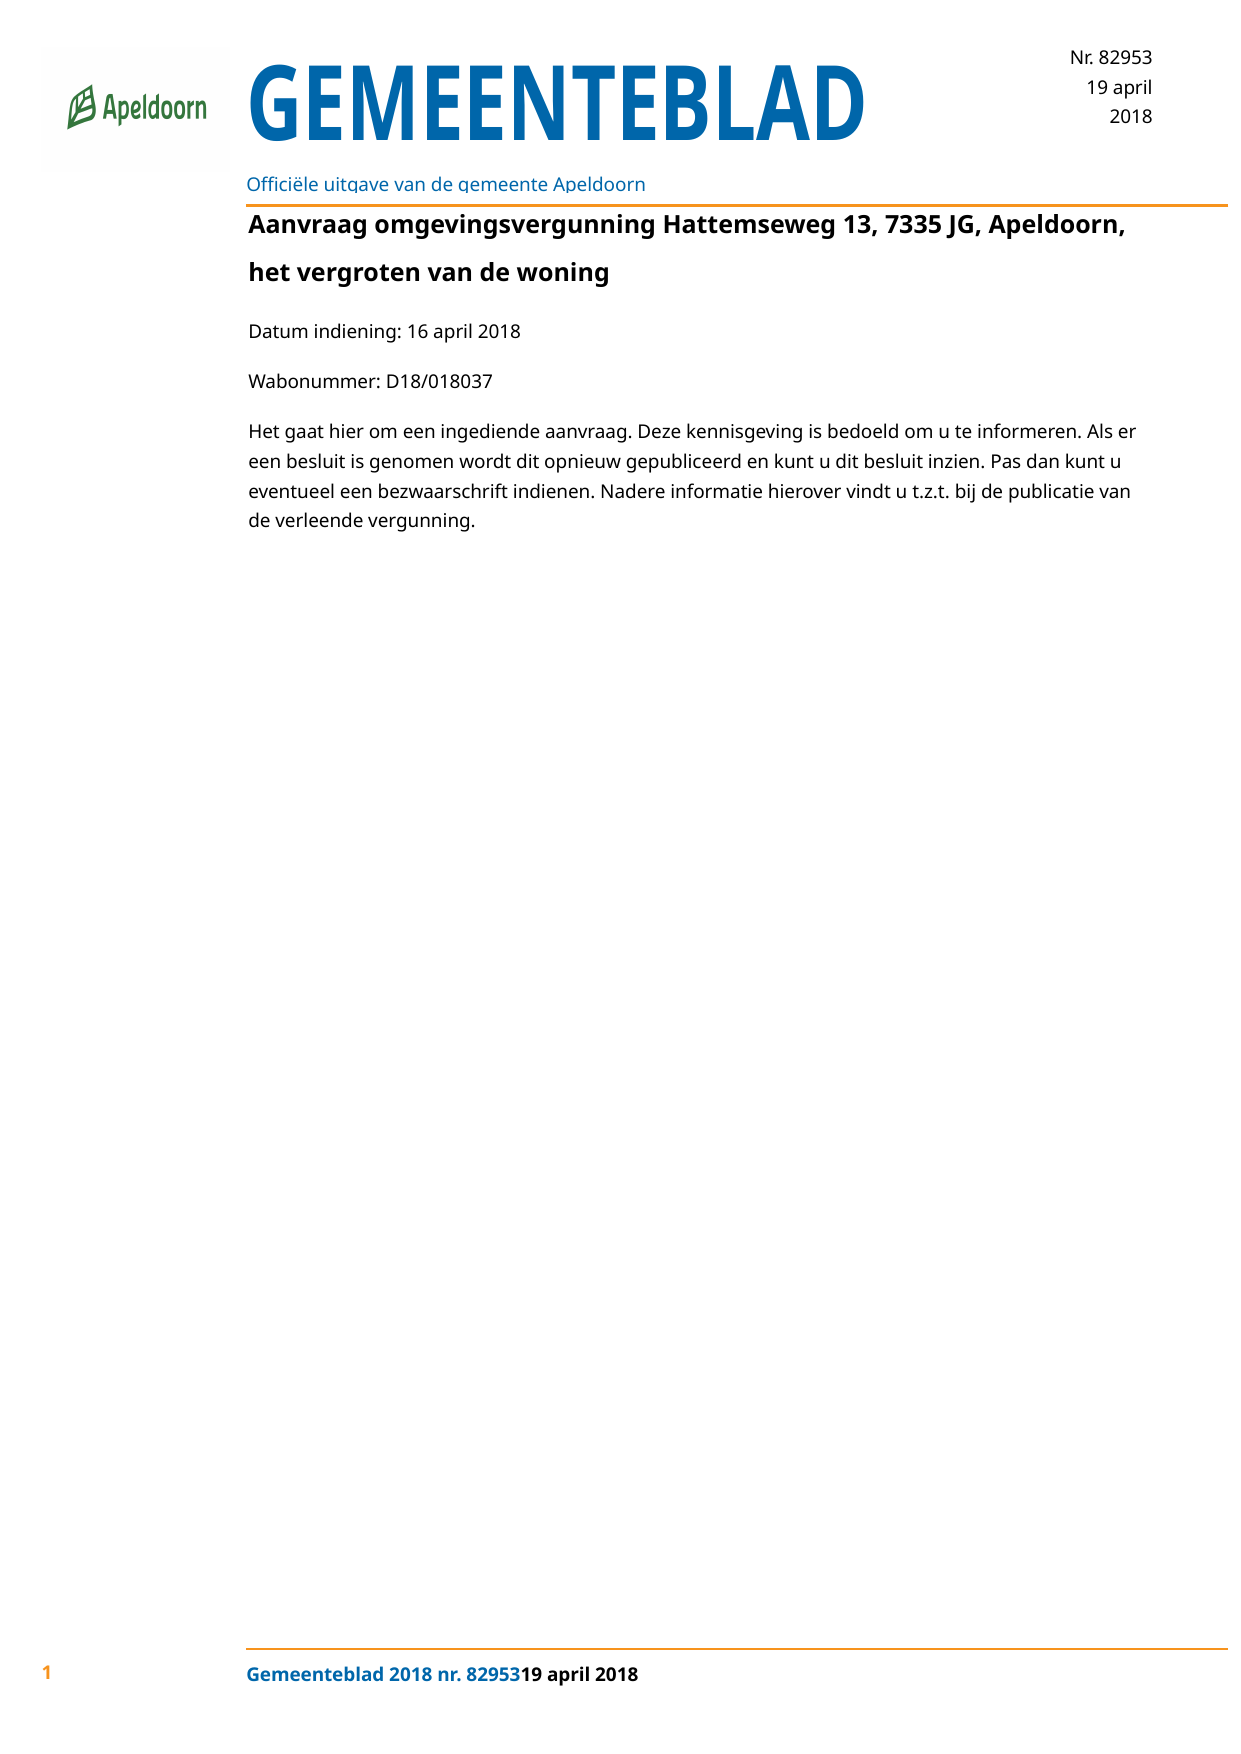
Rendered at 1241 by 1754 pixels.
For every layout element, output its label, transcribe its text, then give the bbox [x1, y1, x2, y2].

text Aanvraag omgevingsvergunning Hattemseweg 13, 7335 JG, Apeldoorn, het vergroten van de woning [248, 207, 1152, 288]
picture [41, 47, 231, 172]
text Datum indiening: 16 april 2018 [248, 318, 1152, 344]
text Het gaat hier om een ingediende aanvraag. Deze kennisgeving is bedoeld om u te informeren. Als er een besluit is genomen wordt dit opnieuw gepubliceerd en kunt u dit besluit inzien. Pas dan kunt u eventueel een bezwaarschrift indienen. Nadere informatie hierover vindt u t.z.t. bij de publicatie van de verleende vergunning. [248, 419, 1152, 533]
text Wabonummer: D18/018037 [248, 368, 1152, 394]
